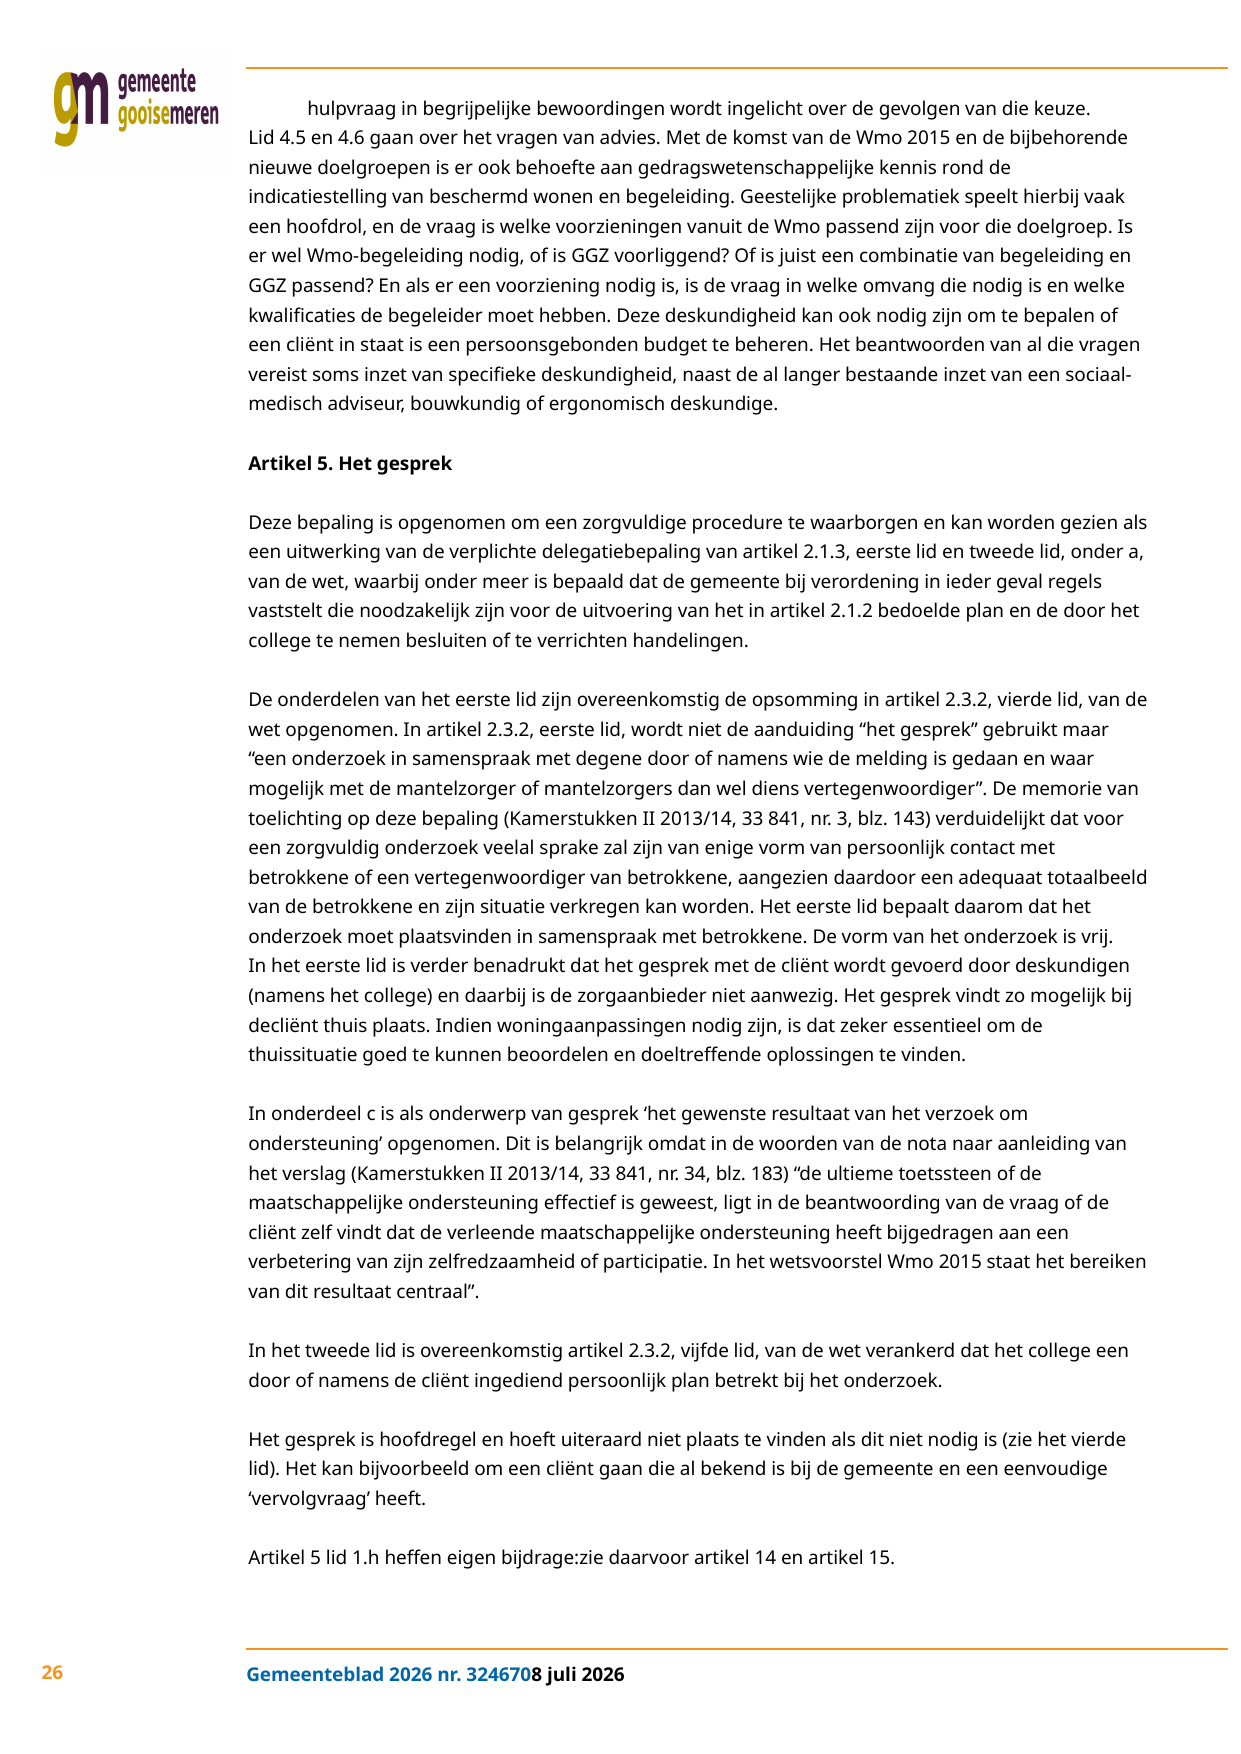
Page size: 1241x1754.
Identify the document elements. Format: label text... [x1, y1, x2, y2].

text In het tweede lid is overeenkomstig artikel 2.3.2, vijfde lid, van de wet verankerd dat het college een door of namens de cliënt ingediend persoonlijk plan betrekt bij het onderzoek. [248, 1337, 1152, 1393]
text Het gesprek is hoofdregel en hoeft uiteraard niet plaats te vinden als dit niet nodig is (zie het vierde lid). Het kan bijvoorbeeld om een cliënt gaan die al bekend is bij de gemeente en een eenvoudige ‘vervolgvraag’ heeft. [248, 1426, 1152, 1511]
text In het eerste lid is verder benadrukt dat het gesprek met de cliënt wordt gevoerd door deskundigen (namens het college) en daarbij is de zorgaanbieder niet aanwezig. Het gesprek vindt zo mogelijk bij decliënt thuis plaats. Indien woningaanpassingen nodig zijn, is dat zeker essentieel om de thuissituatie goed te kunnen beoordelen en doeltreffende oplossingen te vinden. [248, 953, 1152, 1067]
text Artikel 5 lid 1.h heffen eigen bijdrage:zie daarvoor artikel 14 en artikel 15. [248, 1544, 1152, 1570]
text Artikel 5. Het gesprek [248, 450, 1152, 476]
picture [41, 47, 231, 172]
list hulpvraag in begrijpelijke bewoordingen wordt ingelicht over de gevolgen van die keuze. [248, 95, 1152, 121]
text De onderdelen van het eerste lid zijn overeenkomstig de opsomming in artikel 2.3.2, vierde lid, van de wet opgenomen. In artikel 2.3.2, eerste lid, wordt niet de aanduiding “het gesprek” gebruikt maar “een onderzoek in samenspraak met degene door of namens wie de melding is gedaan en waar mogelijk met de mantelzorger of mantelzorgers dan wel diens vertegenwoordiger”. De memorie van toelichting op deze bepaling (Kamerstukken II 2013/14, 33 841, nr. 3, blz. 143) verduidelijkt dat voor een zorgvuldig onderzoek veelal sprake zal zijn van enige vorm van persoonlijk contact met betrokkene of een vertegenwoordiger van betrokkene, aangezien daardoor een adequaat totaalbeeld van de betrokkene en zijn situatie verkregen kan worden. Het eerste lid bepaalt daarom dat het onderzoek moet plaatsvinden in samenspraak met betrokkene. De vorm van het onderzoek is vrij. [248, 686, 1152, 949]
text Lid 4.5 en 4.6 gaan over het vragen van advies. Met de komst van de Wmo 2015 en de bijbehorende nieuwe doelgroepen is er ook behoefte aan gedragswetenschappelijke kennis rond de indicatiestelling van beschermd wonen en begeleiding. Geestelijke problematiek speelt hierbij vaak een hoofdrol, en de vraag is welke voorzieningen vanuit de Wmo passend zijn voor die doelgroep. Is er wel Wmo-begeleiding nodig, of is GGZ voorliggend? Of is juist een combinatie van begeleiding en GGZ passend? En als er een voorziening nodig is, is de vraag in welke omvang die nodig is en welke kwalificaties de begeleider moet hebben. Deze deskundigheid kan ook nodig zijn om te bepalen of een cliënt in staat is een persoonsgebonden budget te beheren. Het beantwoorden van al die vragen vereist soms inzet van specifieke deskundigheid, naast de al langer bestaande inzet van een sociaal-medisch adviseur, bouwkundig of ergonomisch deskundige. [248, 124, 1152, 416]
text Deze bepaling is opgenomen om een zorgvuldige procedure te waarborgen en kan worden gezien als een uitwerking van de verplichte delegatiebepaling van artikel 2.1.3, eerste lid en tweede lid, onder a, van de wet, waarbij onder meer is bepaald dat de gemeente bij verordening in ieder geval regels vaststelt die noodzakelijk zijn voor de uitvoering van het in artikel 2.1.2 bedoelde plan en de door het college te nemen besluiten of te verrichten handelingen. [248, 509, 1152, 653]
text In onderdeel c is als onderwerp van gesprek ‘het gewenste resultaat van het verzoek om ondersteuning’ opgenomen. Dit is belangrijk omdat in de woorden van de nota naar aanleiding van het verslag (Kamerstukken II 2013/14, 33 841, nr. 34, blz. 183) “de ultieme toetssteen of de maatschappelijke ondersteuning effectief is geweest, ligt in de beantwoording van de vraag of de cliënt zelf vindt dat de verleende maatschappelijke ondersteuning heeft bijgedragen aan een verbetering van zijn zelfredzaamheid of participatie. In het wetsvoorstel Wmo 2015 staat het bereiken van dit resultaat centraal”. [248, 1101, 1152, 1304]
